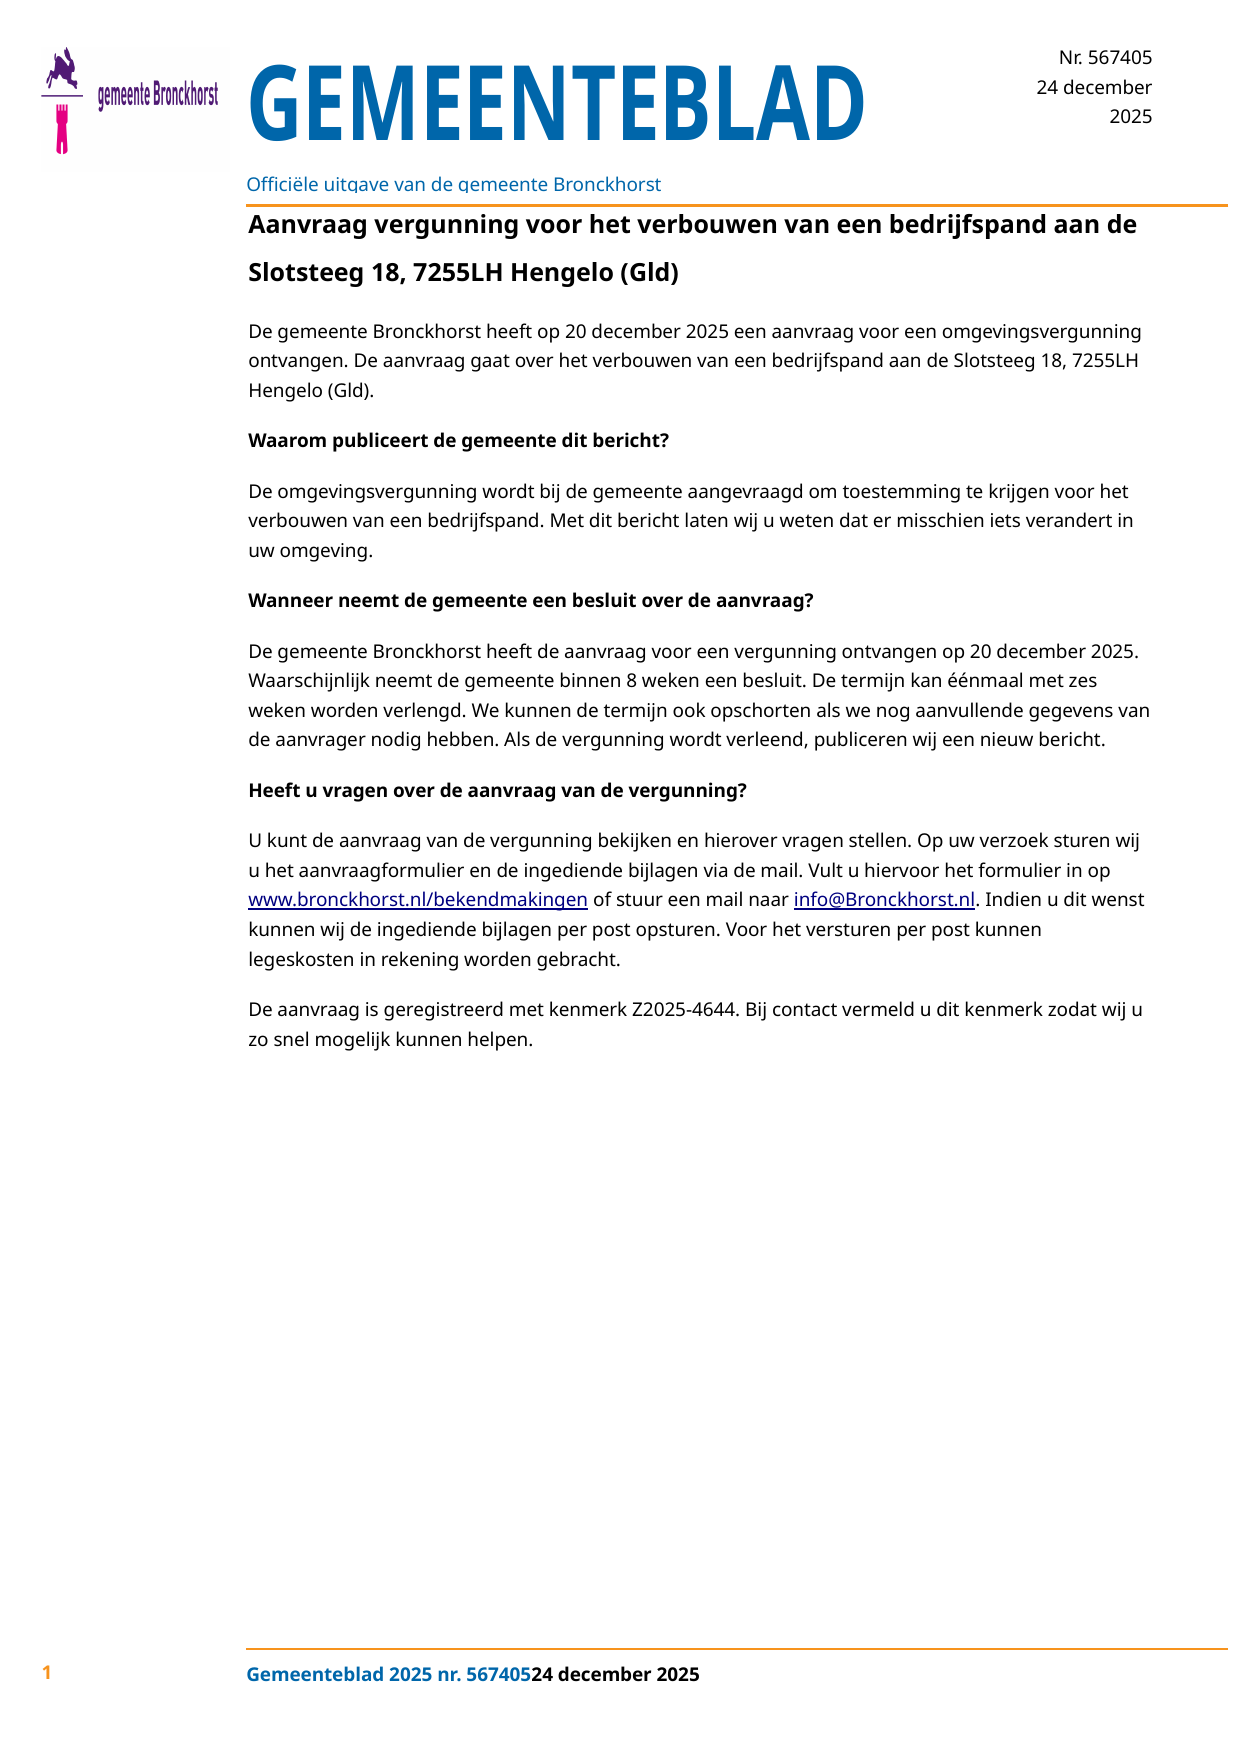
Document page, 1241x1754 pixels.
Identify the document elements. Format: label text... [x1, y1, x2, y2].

text Wanneer neemt de gemeente een besluit over de aanvraag? [248, 587, 1152, 613]
text Waarom publiceert de gemeente dit bericht? [248, 427, 1152, 453]
text De gemeente Bronckhorst heeft op 20 december 2025 een aanvraag voor een omgevingsvergunning ontvangen. De aanvraag gaat over het verbouwen van een bedrijfspand aan de Slotsteeg 18, 7255LH Hengelo (Gld). [248, 318, 1152, 403]
text De aanvraag is geregistreerd met kenmerk Z2025-4644. Bij contact vermeld u dit kenmerk zodat wij u zo snel mogelijk kunnen helpen. [248, 996, 1152, 1052]
picture [41, 47, 231, 172]
text De gemeente Bronckhorst heeft de aanvraag voor een vergunning ontvangen op 20 december 2025. Waarschijnlijk neemt de gemeente binnen 8 weken een besluit. De termijn kan éénmaal met zes weken worden verlengd. We kunnen de termijn ook opschorten als we nog aanvullende gegevens van de aanvrager nodig hebben. Als de vergunning wordt verleend, publiceren wij een nieuw bericht. [248, 638, 1152, 752]
text U kunt de aanvraag van de vergunning bekijken en hierover vragen stellen. Op uw verzoek sturen wij u het aanvraagformulier en de ingediende bijlagen via de mail. Vult u hiervoor het formulier in op www.bronckhorst.nl/bekendmakingen of stuur een mail naar info@Bronckhorst.nl. Indien u dit wenst kunnen wij de ingediende bijlagen per post opsturen. Voor het versturen per post kunnen legeskosten in rekening worden gebracht. [248, 827, 1152, 972]
text Heeft u vragen over de aanvraag van de vergunning? [248, 777, 1152, 803]
text De omgevingsvergunning wordt bij de gemeente aangevraagd om toestemming te krijgen voor het verbouwen van een bedrijfspand. Met dit bericht laten wij u weten dat er misschien iets verandert in uw omgeving. [248, 478, 1152, 563]
text Aanvraag vergunning voor het verbouwen van een bedrijfspand aan de Slotsteeg 18, 7255LH Hengelo (Gld) [248, 207, 1152, 288]
